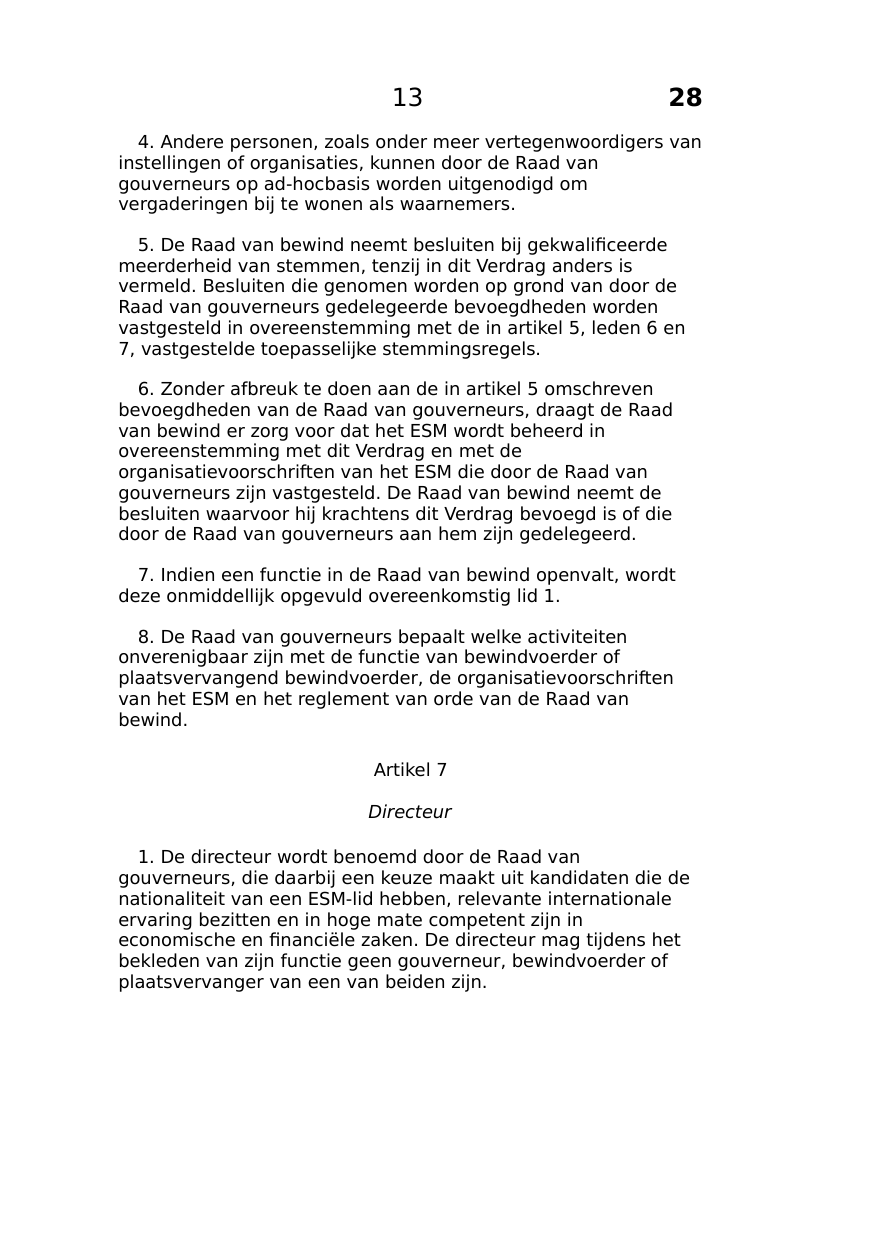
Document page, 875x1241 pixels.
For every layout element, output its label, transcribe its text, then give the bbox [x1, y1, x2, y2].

subtitle Artikel 7 Directeur [118, 760, 703, 822]
text 5. De Raad van bewind neemt besluiten bij gekwalificeerde meerderheid van stemmen, tenzij in dit Verdrag anders is vermeld. Besluiten die genomen worden op grond van door de Raad van gouverneurs gedelegeerde bevoegdheden worden vastgesteld in overeenstemming met de in artikel 5, leden 6 en 7, vastgestelde toepasselijke stemmingsregels. [118, 235, 703, 359]
text 6. Zonder afbreuk te doen aan de in artikel 5 omschreven bevoegdheden van de Raad van gouverneurs, draagt de Raad van bewind er zorg voor dat het ESM wordt beheerd in overeenstemming met dit Verdrag en met de organisatievoorschriften van het ESM die door de Raad van gouverneurs zijn vastgesteld. De Raad van bewind neemt de besluiten waarvoor hij krachtens dit Verdrag bevoegd is of die door de Raad van gouverneurs aan hem zijn gedelegeerd. [118, 379, 703, 545]
text 8. De Raad van gouverneurs bepaalt welke activiteiten onverenigbaar zijn met de functie van bewindvoerder of plaatsvervangend bewindvoerder, de organisatievoorschriften van het ESM en het reglement van orde van de Raad van bewind. [118, 626, 703, 730]
text 1. De directeur wordt benoemd door de Raad van gouverneurs, die daarbij een keuze maakt uit kandidaten die de nationaliteit van een ESM-lid hebben, relevante internationale ervaring bezitten en in hoge mate competent zijn in economische en financiële zaken. De directeur mag tijdens het bekleden van zijn functie geen gouverneur, bewindvoerder of plaatsvervanger van een van beiden zijn. [118, 847, 703, 992]
text 7. Indien een functie in de Raad van bewind openvalt, wordt deze onmiddellijk opgevuld overeenkomstig lid 1. [118, 565, 703, 606]
text 4. Andere personen, zoals onder meer vertegenwoordigers van instellingen of organisaties, kunnen door de Raad van gouverneurs op ad-hocbasis worden uitgenodigd om vergaderingen bij te wonen als waarnemers. [118, 132, 703, 215]
